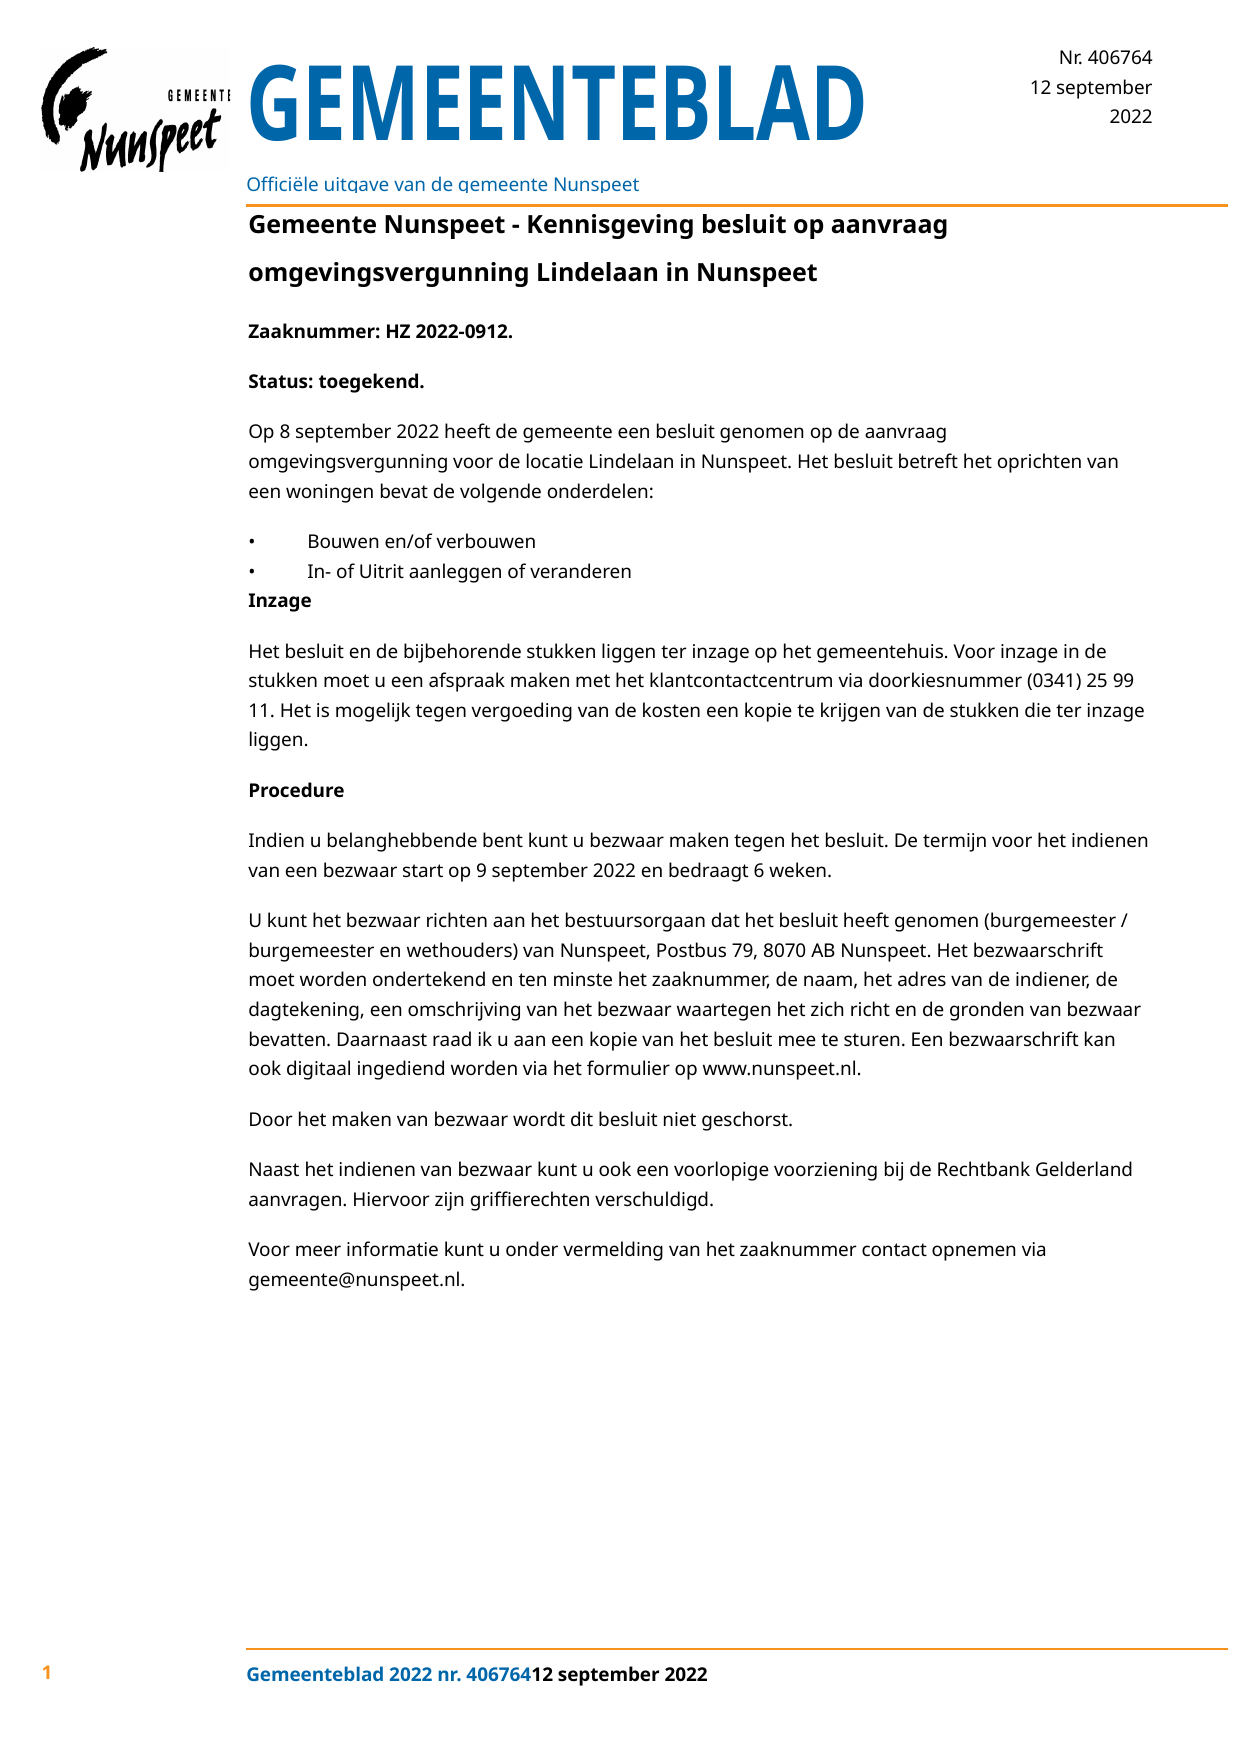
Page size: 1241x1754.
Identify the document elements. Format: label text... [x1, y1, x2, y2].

text Procedure [248, 777, 1152, 803]
text U kunt het bezwaar richten aan het bestuursorgaan dat het besluit heeft genomen (burgemeester / burgemeester en wethouders) van Nunspeet, Postbus 79, 8070 AB Nunspeet. Het bezwaarschrift moet worden ondertekend en ten minste het zaaknummer, de naam, het adres van de indiener, de dagtekening, een omschrijving van het bezwaar waartegen het zich richt en de gronden van bezwaar bevatten. Daarnaast raad ik u aan een kopie van het besluit mee te sturen. Een bezwaarschrift kan ook digitaal ingediend worden via het formulier op www.nunspeet.nl. [248, 907, 1152, 1081]
list In- of Uitrit aanleggen of veranderen [248, 558, 1152, 584]
text Op 8 september 2022 heeft de gemeente een besluit genomen op de aanvraag omgevingsvergunning voor de locatie Lindelaan in Nunspeet. Het besluit betreft het oprichten van een woningen bevat de volgende onderdelen: [248, 419, 1152, 504]
text Voor meer informatie kunt u onder vermelding van het zaaknummer contact opnemen via gemeente@nunspeet.nl. [248, 1236, 1152, 1292]
text Zaaknummer: HZ 2022-0912. [248, 318, 1152, 344]
list Bouwen en/of verbouwen [248, 528, 1152, 554]
text Status: toegekend. [248, 368, 1152, 394]
text Het besluit en de bijbehorende stukken liggen ter inzage op het gemeentehuis. Voor inzage in de stukken moet u een afspraak maken met het klantcontactcentrum via doorkiesnummer (0341) 25 99 11. Het is mogelijk tegen vergoeding van de kosten een kopie te krijgen van de stukken die ter inzage liggen. [248, 638, 1152, 752]
text Indien u belanghebbende bent kunt u bezwaar maken tegen het besluit. De termijn voor het indienen van een bezwaar start op 9 september 2022 en bedraagt 6 weken. [248, 827, 1152, 883]
text Door het maken van bezwaar wordt dit besluit niet geschorst. [248, 1106, 1152, 1132]
text Naast het indienen van bezwaar kunt u ook een voorlopige voorziening bij de Rechtbank Gelderland aanvragen. Hiervoor zijn griffierechten verschuldigd. [248, 1156, 1152, 1212]
text Inzage [248, 587, 1152, 613]
picture [41, 47, 231, 172]
text Gemeente Nunspeet - Kennisgeving besluit op aanvraag omgevingsvergunning Lindelaan in Nunspeet [248, 207, 1152, 288]
